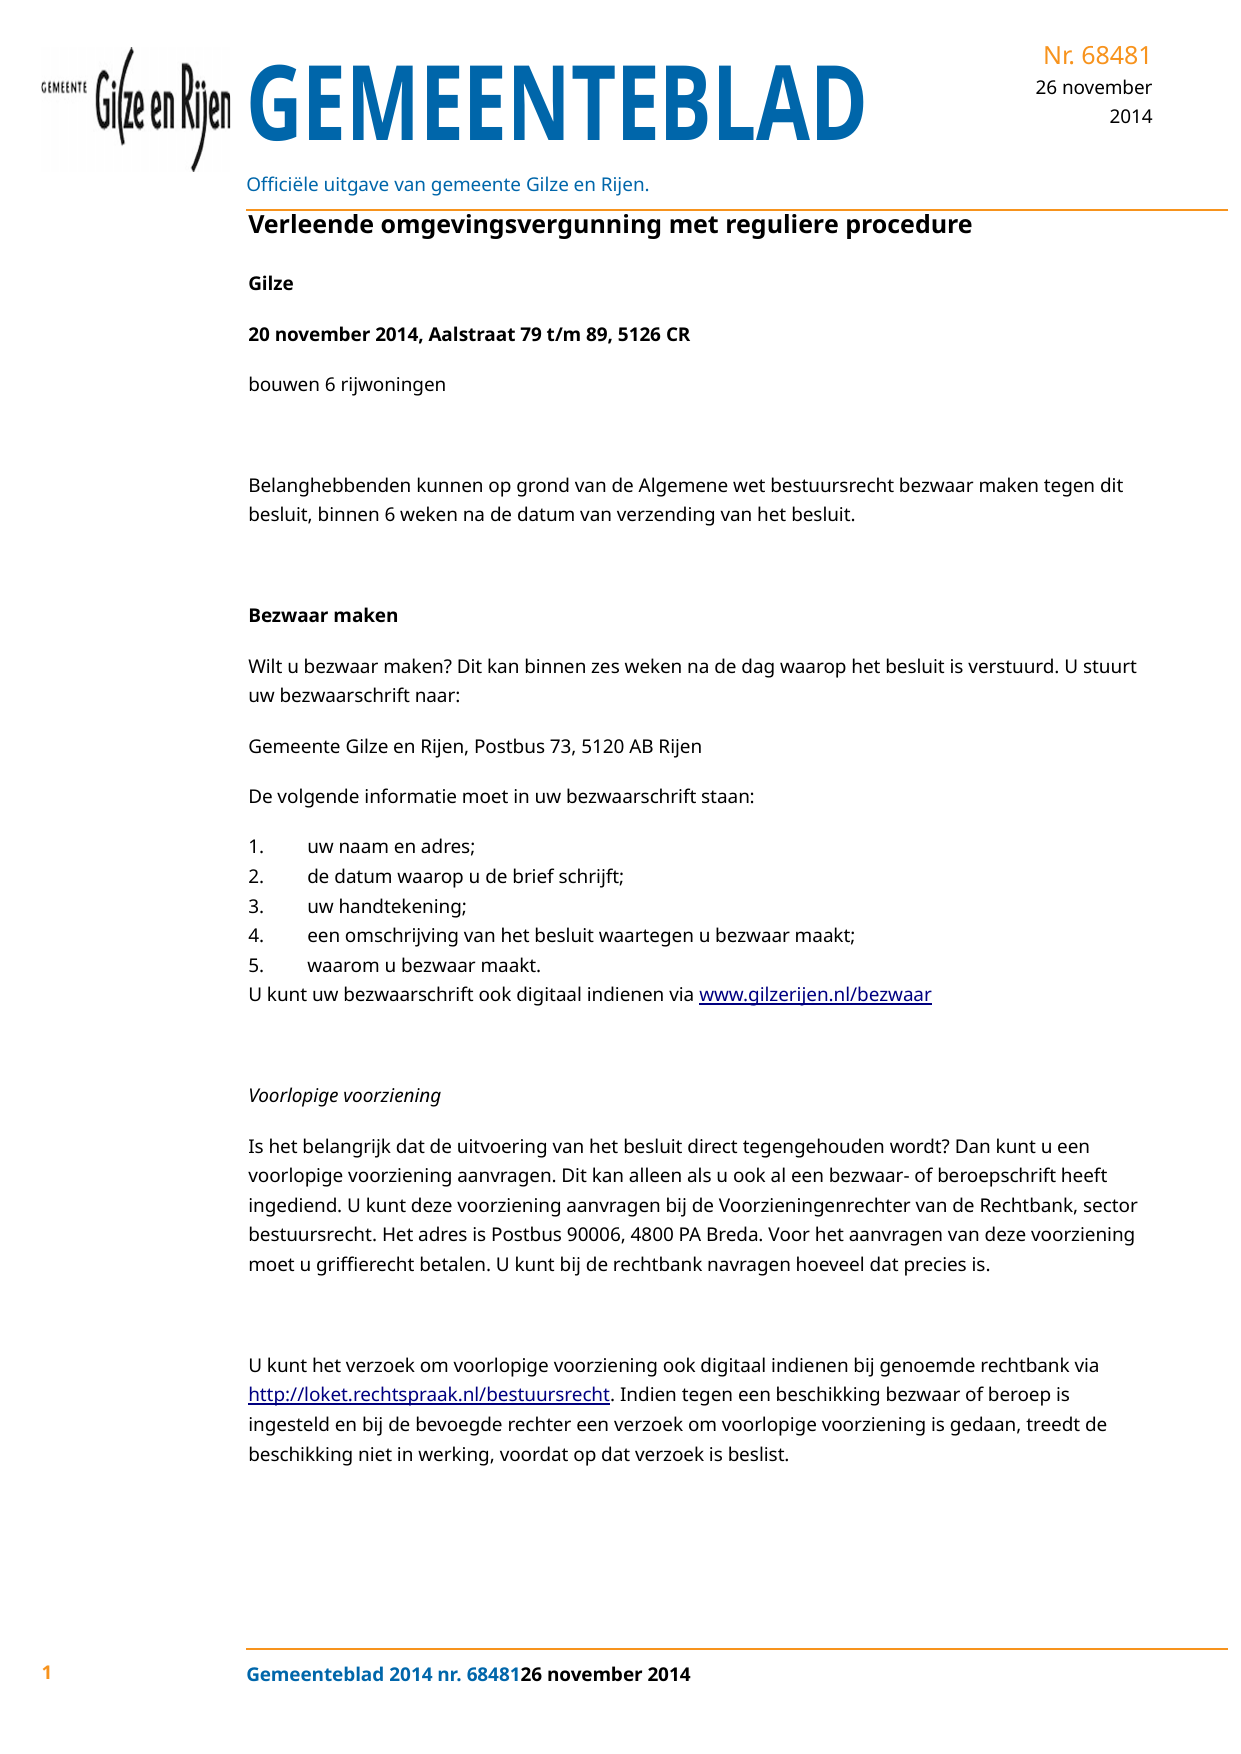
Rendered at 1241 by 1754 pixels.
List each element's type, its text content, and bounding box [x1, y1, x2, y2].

text Wilt u bezwaar maken? Dit kan binnen zes weken na de dag waarop het besluit is verstuurd. U stuurt uw bezwaarschrift naar: [248, 653, 1152, 708]
text Verleende omgevingsvergunning met reguliere procedure [248, 211, 1152, 241]
text Gilze [248, 270, 1152, 296]
list een omschrijving van het besluit waartegen u bezwaar maakt; [248, 922, 1152, 948]
text De volgende informatie moet in uw bezwaarschrift staan: [248, 783, 1152, 809]
text Bezwaar maken [248, 602, 1152, 628]
text bouwen 6 rijwoningen [248, 371, 1152, 397]
text U kunt het verzoek om voorlopige voorziening ook digitaal indienen bij genoemde rechtbank via http://loket.rechtspraak.nl/bestuursrecht. Indien tegen een beschikking bezwaar of beroep is ingesteld en bij de bevoegde rechter een verzoek om voorlopige voorziening is gedaan, treedt de beschikking niet in werking, voordat op dat verzoek is beslist. [248, 1352, 1152, 1466]
text Voorlopige voorziening [248, 1082, 1152, 1108]
text 20 november 2014, Aalstraat 79 t/m 89, 5126 CR [248, 321, 1152, 346]
list waarom u bezwaar maakt. [248, 952, 1152, 978]
text Gemeente Gilze en Rijen, Postbus 73, 5120 AB Rijen [248, 733, 1152, 758]
text Belanghebbenden kunnen op grond van de Algemene wet bestuursrecht bezwaar maken tegen dit besluit, binnen 6 weken na de datum van verzending van het besluit. [248, 472, 1152, 527]
text Is het belangrijk dat de uitvoering van het besluit direct tegengehouden wordt? Dan kunt u een voorlopige voorziening aanvragen. Dit kan alleen als u ook al een bezwaar- of beroepschrift heeft ingediend. U kunt deze voorziening aanvragen bij de Voorzieningenrechter van de Rechtbank, sector bestuursrecht. Het adres is Postbus 90006, 4800 PA Breda. Voor het aanvragen van deze voorziening moet u griffierecht betalen. U kunt bij de rechtbank navragen hoeveel dat precies is. [248, 1133, 1152, 1277]
list de datum waarop u de brief schrijft; [248, 863, 1152, 889]
list uw naam en adres; [248, 834, 1152, 859]
text U kunt uw bezwaarschrift ook digitaal indienen via www.gilzerijen.nl/bezwaar [248, 982, 1152, 1007]
list uw handtekening; [248, 893, 1152, 918]
picture [41, 47, 231, 172]
